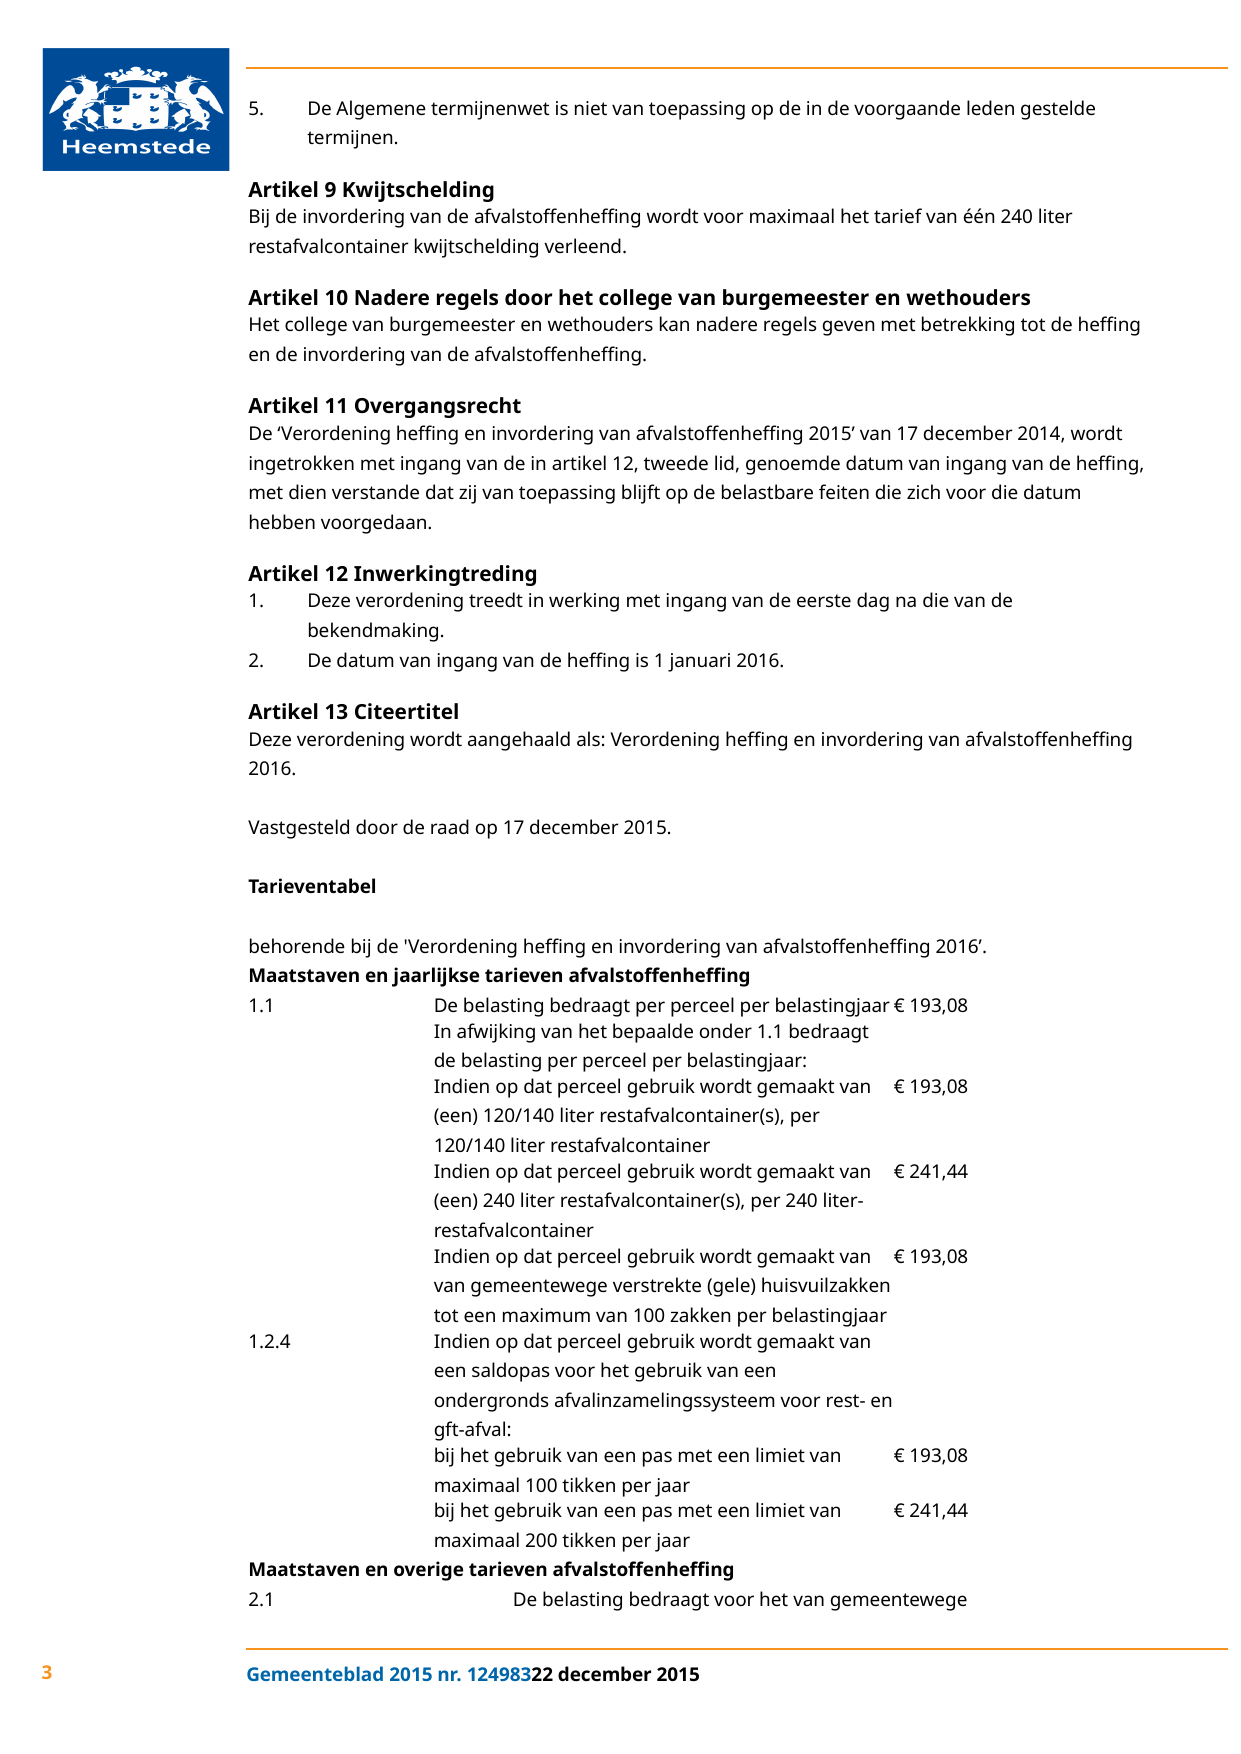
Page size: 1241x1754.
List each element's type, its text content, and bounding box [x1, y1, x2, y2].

text Deze verordening wordt aangehaald als: Verordening heffing en invordering van afvalstoffenheffing 2016. [248, 726, 1152, 781]
table_cell Indien op dat perceel gebruik wordt gemaakt van (een) 240 liter restafvalcontainer(s), per 240 liter-restafvalcontainer [434, 1158, 893, 1243]
table_header 1.1 [248, 992, 433, 1018]
table_cell € 241,44 [894, 1158, 1152, 1243]
table_cell [894, 1018, 1152, 1073]
text behorende bij de 'Verordening heffing en invordering van afvalstoffenheffing 2016’. [248, 933, 1152, 958]
table_cell 1.2.4 [248, 1328, 433, 1442]
table_cell [248, 1498, 433, 1553]
table_cell € 193,08 [894, 1243, 1152, 1328]
table_cell [248, 1073, 433, 1158]
table_cell Indien op dat perceel gebruik wordt gemaakt van van gemeentewege verstrekte (gele) huisvuilzakken tot een maximum van 100 zakken per belastingjaar [434, 1243, 893, 1328]
text Het college van burgemeester en wethouders kan nadere regels geven met betrekking tot de heffing en de invordering van de afvalstoffenheffing. [248, 312, 1152, 367]
text Artikel 13 Citeertitel [248, 697, 1152, 726]
text Artikel 12 Inwerkingtreding [248, 559, 1152, 588]
table_cell € 193,08 [894, 1442, 1152, 1498]
table_cell Indien op dat perceel gebruik wordt gemaakt van een saldopas voor het gebruik van een ondergronds afvalinzamelingssysteem voor rest- en gft-afval: [434, 1328, 893, 1442]
text Vastgesteld door de raad op 17 december 2015. [248, 814, 1152, 840]
list De datum van ingang van de heffing is 1 januari 2016. [248, 647, 1152, 673]
table_header De belasting bedraagt per perceel per belastingjaar [434, 992, 893, 1018]
text Artikel 9 Kwijtschelding [248, 175, 1152, 203]
table_header € 193,08 [894, 992, 1152, 1018]
table_cell Indien op dat perceel gebruik wordt gemaakt van (een) 120/140 liter restafvalcontainer(s), per 120/140 liter restafvalcontainer [434, 1073, 893, 1158]
table_cell € 193,08 [894, 1073, 1152, 1158]
table_cell In afwijking van het bepaalde onder 1.1 bedraagt de belasting per perceel per belastingjaar: [434, 1018, 893, 1073]
text Maatstaven en jaarlijkse tarieven afvalstoffenheffing [248, 962, 1152, 988]
text Artikel 10 Nadere regels door het college van burgemeester en wethouders [248, 283, 1152, 312]
picture [41, 47, 231, 172]
list De Algemene termijnenwet is niet van toepassing op de in de voorgaande leden gestelde termijnen. [248, 95, 1152, 150]
table_cell € 241,44 [894, 1498, 1152, 1553]
table_cell [248, 1442, 433, 1498]
text Maatstaven en overige tarieven afvalstoffenheffing [248, 1556, 1152, 1582]
table_cell [248, 1158, 433, 1243]
text Bij de invordering van de afvalstoffenheffing wordt voor maximaal het tarief van één 240 liter restafvalcontainer kwijtschelding verleend. [248, 203, 1152, 258]
table_cell [248, 1018, 433, 1073]
table_header [979, 1586, 1152, 1612]
table_cell [894, 1328, 1152, 1442]
table_header De belasting bedraagt voor het van gemeentewege [513, 1586, 979, 1612]
text Tarieventabel [248, 874, 1152, 899]
table_cell bij het gebruik van een pas met een limiet van maximaal 100 tikken per jaar [434, 1442, 893, 1498]
table_cell bij het gebruik van een pas met een limiet van maximaal 200 tikken per jaar [434, 1498, 893, 1553]
list Deze verordening treedt in werking met ingang van de eerste dag na die van de bekendmaking. [248, 588, 1152, 643]
table_header 2.1 [248, 1586, 513, 1612]
text Artikel 11 Overgangsrecht [248, 392, 1152, 420]
table_cell [248, 1243, 433, 1328]
text De ‘Verordening heffing en invordering van afvalstoffenheffing 2015’ van 17 december 2014, wordt ingetrokken met ingang van de in artikel 12, tweede lid, genoemde datum van ingang van de heffing, met dien verstande dat zij van toepassing blijft op de belastbare feiten die zich voor die datum hebben voorgedaan. [248, 420, 1152, 534]
